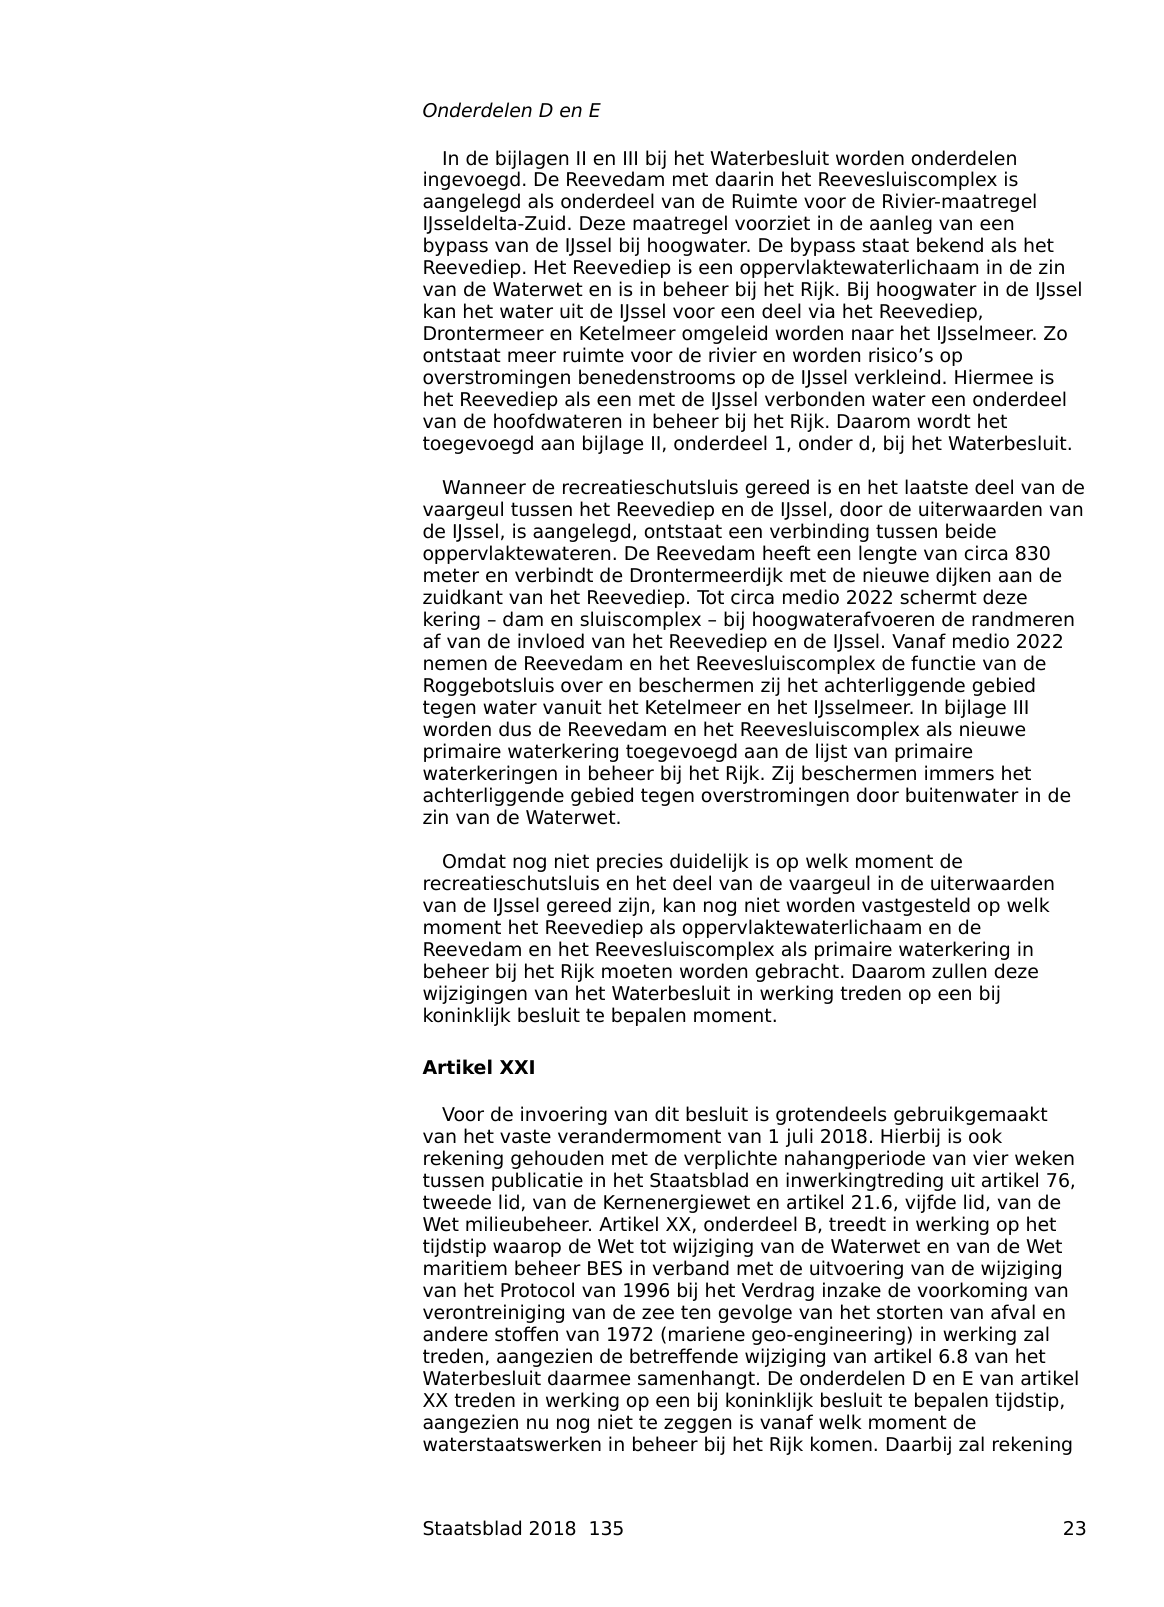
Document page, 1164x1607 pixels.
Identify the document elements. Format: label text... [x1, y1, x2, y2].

subtitle Artikel XXI [422, 1057, 1087, 1079]
text Omdat nog niet precies duidelijk is op welk moment de recreatieschutsluis en het deel van de vaargeul in de uiterwaarden van de IJssel gereed zijn, kan nog niet worden vastgesteld op welk moment het Reevediep als oppervlaktewaterlichaam en de Reevedam en het Reevesluiscomplex als primaire waterkering in beheer bij het Rijk moeten worden gebracht. Daarom zullen deze wijzigingen van het Waterbesluit in werking treden op een bij koninklijk besluit te bepalen moment. [422, 851, 1087, 1027]
text Voor de invoering van dit besluit is grotendeels gebruikgemaakt van het vaste verandermoment van 1 juli 2018. Hierbij is ook rekening gehouden met de verplichte nahangperiode van vier weken tussen publicatie in het Staatsblad en inwerkingtreding uit artikel 76, tweede lid, van de Kernenergiewet en artikel 21.6, vijfde lid, van de Wet milieubeheer. Artikel XX, onderdeel B, treedt in werking op het tijdstip waarop de Wet tot wijziging van de Waterwet en van de Wet maritiem beheer BES in verband met de uitvoering van de wijziging van het Protocol van 1996 bij het Verdrag inzake de voorkoming van verontreiniging van de zee ten gevolge van het storten van afval en andere stoffen van 1972 (mariene geo-engineering) in werking zal treden, aangezien de betreffende wijziging van artikel 6.8 van het Waterbesluit daarmee samenhangt. De onderdelen D en E van artikel XX treden in werking op een bij koninklijk besluit te bepalen tijdstip, aangezien nu nog niet te zeggen is vanaf welk moment de waterstaatswerken in beheer bij het Rijk komen. Daarbij zal rekening [422, 1104, 1087, 1456]
text Wanneer de recreatieschutsluis gereed is en het laatste deel van de vaargeul tussen het Reevediep en de IJssel, door de uiterwaarden van de IJssel, is aangelegd, ontstaat een verbinding tussen beide oppervlaktewateren. De Reevedam heeft een lengte van circa 830 meter en verbindt de Drontermeerdijk met de nieuwe dijken aan de zuidkant van het Reevediep. Tot circa medio 2022 schermt deze kering – dam en sluiscomplex – bij hoogwaterafvoeren de randmeren af van de invloed van het Reevediep en de IJssel. Vanaf medio 2022 nemen de Reevedam en het Reevesluiscomplex de functie van de Roggebotsluis over en beschermen zij het achterliggende gebied tegen water vanuit het Ketelmeer en het IJsselmeer. In bijlage III worden dus de Reevedam en het Reevesluiscomplex als nieuwe primaire waterkering toegevoegd aan de lijst van primaire waterkeringen in beheer bij het Rijk. Zij beschermen immers het achterliggende gebied tegen overstromingen door buitenwater in de zin van de Waterwet. [422, 477, 1087, 829]
text In de bijlagen II en III bij het Waterbesluit worden onderdelen ingevoegd. De Reevedam met daarin het Reevesluiscomplex is aangelegd als onderdeel van de Ruimte voor de Rivier-maatregel IJsseldelta-Zuid. Deze maatregel voorziet in de aanleg van een bypass van de IJssel bij hoogwater. De bypass staat bekend als het Reevediep. Het Reevediep is een oppervlaktewaterlichaam in de zin van de Waterwet en is in beheer bij het Rijk. Bij hoogwater in de IJssel kan het water uit de IJssel voor een deel via het Reevediep, Drontermeer en Ketelmeer omgeleid worden naar het IJsselmeer. Zo ontstaat meer ruimte voor de rivier en worden risico’s op overstromingen benedenstrooms op de IJssel verkleind. Hiermee is het Reevediep als een met de IJssel verbonden water een onderdeel van de hoofdwateren in beheer bij het Rijk. Daarom wordt het toegevoegd aan bijlage II, onderdeel 1, onder d, bij het Waterbesluit. [422, 147, 1087, 455]
subtitle Onderdelen D en E [422, 100, 1087, 122]
